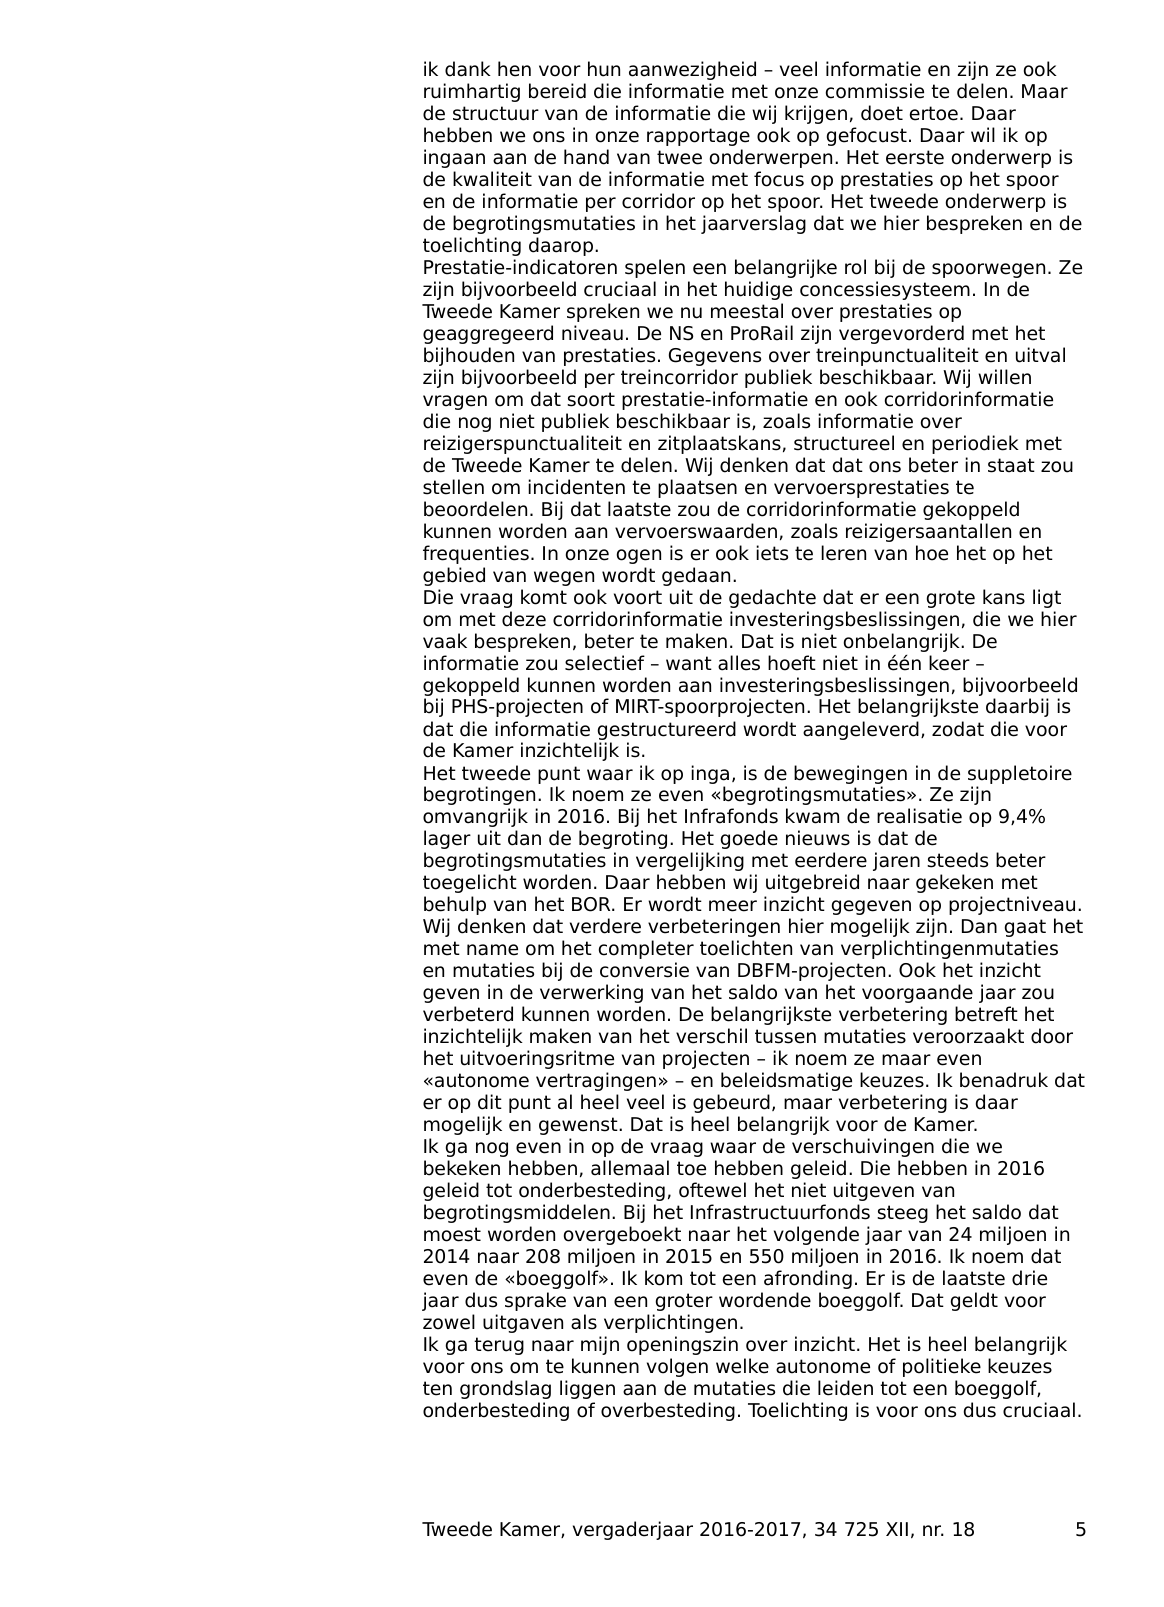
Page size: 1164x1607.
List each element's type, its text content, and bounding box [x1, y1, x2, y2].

text ik dank hen voor hun aanwezigheid – veel informatie en zijn ze ook ruimhartig bereid die informatie met onze commissie te delen. Maar de structuur van de informatie die wij krijgen, doet ertoe. Daar hebben we ons in onze rapportage ook op gefocust. Daar wil ik op ingaan aan de hand van twee onderwerpen. Het eerste onderwerp is de kwaliteit van de informatie met focus op prestaties op het spoor en de informatie per corridor op het spoor. Het tweede onderwerp is de begrotingsmutaties in het jaarverslag dat we hier bespreken en de toelichting daarop. [422, 59, 1087, 257]
text Die vraag komt ook voort uit de gedachte dat er een grote kans ligt om met deze corridorinformatie investeringsbeslissingen, die we hier vaak bespreken, beter te maken. Dat is niet onbelangrijk. De informatie zou selectief – want alles hoeft niet in één keer – gekoppeld kunnen worden aan investeringsbeslissingen, bijvoorbeeld bij PHS-projecten of MIRT-spoorprojecten. Het belangrijkste daarbij is dat die informatie gestructureerd wordt aangeleverd, zodat die voor de Kamer inzichtelijk is. [422, 587, 1087, 762]
text Ik ga terug naar mijn openingszin over inzicht. Het is heel belangrijk voor ons om te kunnen volgen welke autonome of politieke keuzes ten grondslag liggen aan de mutaties die leiden tot een boeggolf, onderbesteding of overbesteding. Toelichting is voor ons dus cruciaal. [422, 1334, 1087, 1422]
text Ik ga nog even in op de vraag waar de verschuivingen die we bekeken hebben, allemaal toe hebben geleid. Die hebben in 2016 geleid tot onderbesteding, oftewel het niet uitgeven van begrotingsmiddelen. Bij het Infrastructuurfonds steeg het saldo dat moest worden overgeboekt naar het volgende jaar van 24 miljoen in 2014 naar 208 miljoen in 2015 en 550 miljoen in 2016. Ik noem dat even de «boeggolf». Ik kom tot een afronding. Er is de laatste drie jaar dus sprake van een groter wordende boeggolf. Dat geldt voor zowel uitgaven als verplichtingen. [422, 1136, 1087, 1334]
text Het tweede punt waar ik op inga, is de bewegingen in de suppletoire begrotingen. Ik noem ze even «begrotingsmutaties». Ze zijn omvangrijk in 2016. Bij het Infrafonds kwam de realisatie op 9,4% lager uit dan de begroting. Het goede nieuws is dat de begrotingsmutaties in vergelijking met eerdere jaren steeds beter toegelicht worden. Daar hebben wij uitgebreid naar gekeken met behulp van het BOR. Er wordt meer inzicht gegeven op projectniveau. Wij denken dat verdere verbeteringen hier mogelijk zijn. Dan gaat het met name om het completer toelichten van verplichtingenmutaties en mutaties bij de conversie van DBFM-projecten. Ook het inzicht geven in de verwerking van het saldo van het voorgaande jaar zou verbeterd kunnen worden. De belangrijkste verbetering betreft het inzichtelijk maken van het verschil tussen mutaties veroorzaakt door het uitvoeringsritme van projecten – ik noem ze maar even «autonome vertragingen» – en beleidsmatige keuzes. Ik benadruk dat er op dit punt al heel veel is gebeurd, maar verbetering is daar mogelijk en gewenst. Dat is heel belangrijk voor de Kamer. [422, 762, 1087, 1136]
text Prestatie-indicatoren spelen een belangrijke rol bij de spoorwegen. Ze zijn bijvoorbeeld cruciaal in het huidige concessiesysteem. In de Tweede Kamer spreken we nu meestal over prestaties op geaggregeerd niveau. De NS en ProRail zijn vergevorderd met het bijhouden van prestaties. Gegevens over treinpunctualiteit en uitval zijn bijvoorbeeld per treincorridor publiek beschikbaar. Wij willen vragen om dat soort prestatie-informatie en ook corridorinformatie die nog niet publiek beschikbaar is, zoals informatie over reizigerspunctualiteit en zitplaatskans, structureel en periodiek met de Tweede Kamer te delen. Wij denken dat dat ons beter in staat zou stellen om incidenten te plaatsen en vervoersprestaties te beoordelen. Bij dat laatste zou de corridorinformatie gekoppeld kunnen worden aan vervoerswaarden, zoals reizigersaantallen en frequenties. In onze ogen is er ook iets te leren van hoe het op het gebied van wegen wordt gedaan. [422, 257, 1087, 587]
